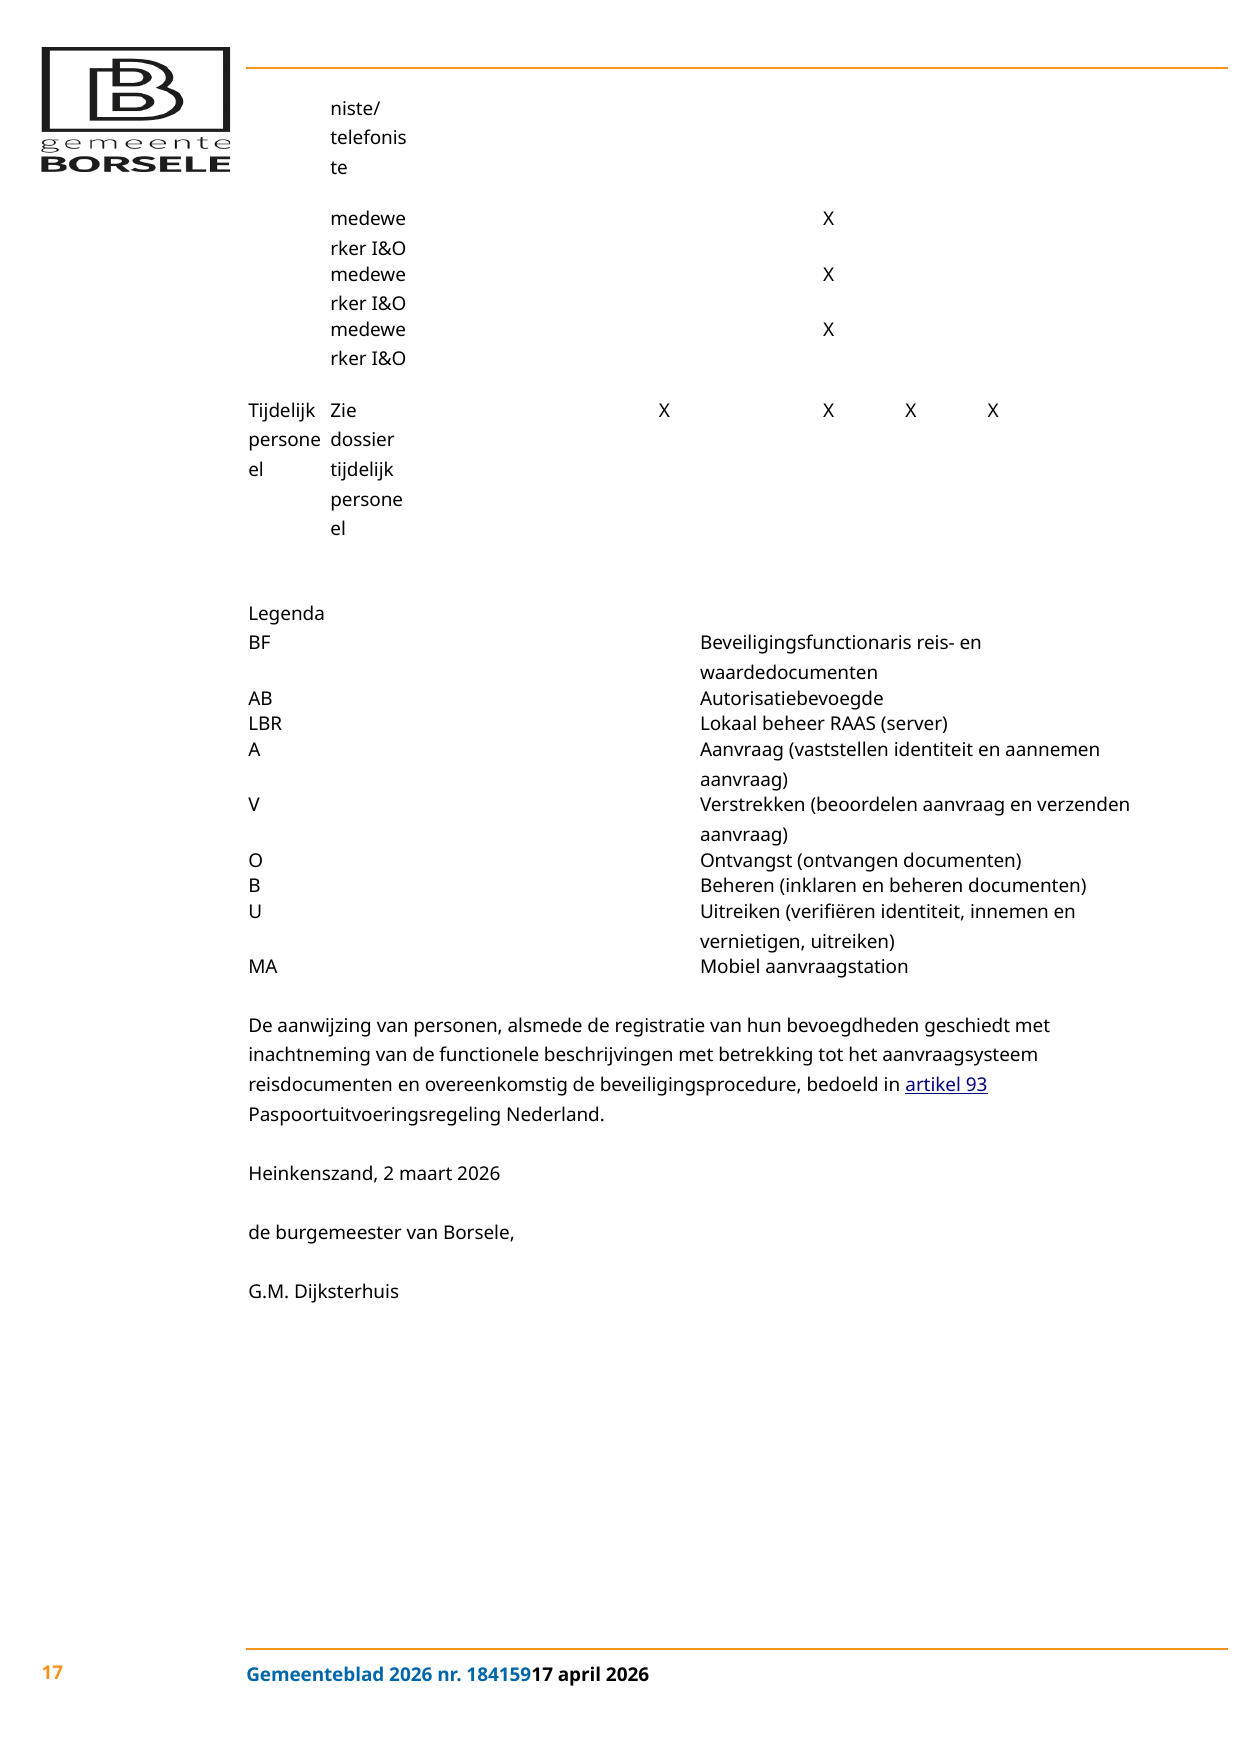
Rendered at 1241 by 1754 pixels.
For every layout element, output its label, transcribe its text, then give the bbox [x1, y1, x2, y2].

table_cell Autorisatiebevoegde [700, 685, 1152, 710]
table_cell [987, 261, 1069, 316]
table_header BF [248, 629, 700, 685]
table_cell [741, 180, 823, 205]
text de burgemeester van Borsele, [248, 1219, 1152, 1245]
table_cell [494, 397, 577, 541]
table_cell [330, 541, 412, 567]
table_cell [1069, 397, 1152, 541]
table_cell [577, 397, 659, 541]
table_cell [412, 316, 494, 371]
table_cell [1069, 95, 1152, 180]
text Heinkenszand, 2 maart 2026 [248, 1160, 1152, 1186]
table_cell [577, 371, 659, 397]
picture [41, 47, 231, 172]
table_cell Uitreiken (verifiëren identiteit, innemen en vernietigen, uitreiken) [700, 898, 1152, 953]
table_cell [494, 205, 577, 261]
table_cell [577, 541, 659, 567]
table_cell [412, 371, 494, 397]
table_cell [577, 261, 659, 316]
table_cell [494, 541, 577, 567]
table_cell X [823, 261, 905, 316]
table_cell [1069, 371, 1152, 397]
table_cell [741, 371, 823, 397]
table_cell [1069, 180, 1152, 205]
table_cell [248, 316, 330, 371]
table_cell [905, 541, 987, 567]
table_cell U [248, 898, 700, 953]
table_cell MA [248, 954, 700, 979]
table_cell [905, 316, 987, 371]
table_cell [248, 205, 330, 261]
table_cell [494, 261, 577, 316]
table_cell [577, 205, 659, 261]
table_cell [823, 371, 905, 397]
table_cell [741, 397, 823, 541]
table_cell [412, 180, 494, 205]
table_cell [659, 261, 741, 316]
table_cell [248, 261, 330, 316]
table_cell [823, 541, 905, 567]
table_cell Verstrekken (beoordelen aanvraag en verzenden aanvraag) [700, 791, 1152, 847]
table_cell Zie dossier tijdelijk personeel [330, 397, 412, 541]
table_cell [741, 316, 823, 371]
table_cell [577, 316, 659, 371]
table_cell [659, 371, 741, 397]
table_cell [248, 541, 330, 567]
table_cell [1069, 261, 1152, 316]
table_cell [248, 95, 330, 180]
table_cell [412, 261, 494, 316]
table_cell V [248, 791, 700, 847]
table_cell Aanvraag (vaststellen identiteit en aannemen aanvraag) [700, 736, 1152, 791]
table_cell LBR [248, 710, 700, 736]
table_cell [987, 95, 1069, 180]
table_cell X [823, 205, 905, 261]
table_cell medewerker I&O [330, 261, 412, 316]
table_cell X [823, 316, 905, 371]
table_cell [659, 180, 741, 205]
table_cell [1069, 205, 1152, 261]
table_cell [987, 205, 1069, 261]
table_cell [577, 95, 659, 180]
table_cell [494, 371, 577, 397]
table_cell [577, 180, 659, 205]
table_cell [494, 95, 577, 180]
table_cell [412, 205, 494, 261]
table_cell [905, 261, 987, 316]
table_cell O [248, 847, 700, 872]
table_cell [412, 397, 494, 541]
table_cell [659, 95, 741, 180]
table_cell [412, 95, 494, 180]
table_cell Tijdelijk personeel [248, 397, 330, 541]
table_cell medewerker I&O [330, 316, 412, 371]
table_cell A [248, 736, 700, 791]
table_cell [659, 316, 741, 371]
table_cell [330, 180, 412, 205]
table_cell Ontvangst (ontvangen documenten) [700, 847, 1152, 872]
table_cell X [823, 397, 905, 541]
table_cell [905, 371, 987, 397]
table_cell [987, 541, 1069, 567]
text De aanwijzing van personen, alsmede de registratie van hun bevoegdheden geschiedt met inachtneming van de functionele beschrijvingen met betrekking tot het aanvraagsysteem reisdocumenten en overeenkomstig de beveiligingsprocedure, bedoeld in artikel 93 Paspoortuitvoeringsregeling Nederland. [248, 1012, 1152, 1127]
table_cell [330, 371, 412, 397]
table_cell [494, 180, 577, 205]
table_cell [741, 261, 823, 316]
table_cell [494, 316, 577, 371]
table_cell [248, 371, 330, 397]
table_cell X [659, 397, 741, 541]
table_cell [741, 205, 823, 261]
table_cell [905, 205, 987, 261]
table_header Beveiligingsfunctionaris reis- en waardedocumenten [700, 629, 1152, 685]
table_cell [741, 541, 823, 567]
table_cell AB [248, 685, 700, 710]
table_cell [412, 541, 494, 567]
table_cell [1069, 316, 1152, 371]
table_cell [987, 316, 1069, 371]
table_cell X [987, 397, 1069, 541]
table_cell [987, 180, 1069, 205]
table_cell [987, 371, 1069, 397]
table_cell medewerker I&O [330, 205, 412, 261]
text G.M. Dijksterhuis [248, 1278, 1152, 1304]
table_cell Lokaal beheer RAAS (server) [700, 710, 1152, 736]
table_cell [1069, 541, 1152, 567]
table_cell X [905, 397, 987, 541]
table_cell Beheren (inklaren en beheren documenten) [700, 873, 1152, 898]
text Legenda [248, 600, 1152, 625]
table_cell [741, 95, 823, 180]
table_cell niste/telefoniste [330, 95, 412, 180]
table_cell [823, 180, 905, 205]
table_cell [905, 180, 987, 205]
table_cell [905, 95, 987, 180]
table_cell [659, 541, 741, 567]
table_cell B [248, 873, 700, 898]
table_cell [248, 180, 330, 205]
table_cell [823, 95, 905, 180]
table_cell Mobiel aanvraagstation [700, 954, 1152, 979]
table_cell [659, 205, 741, 261]
